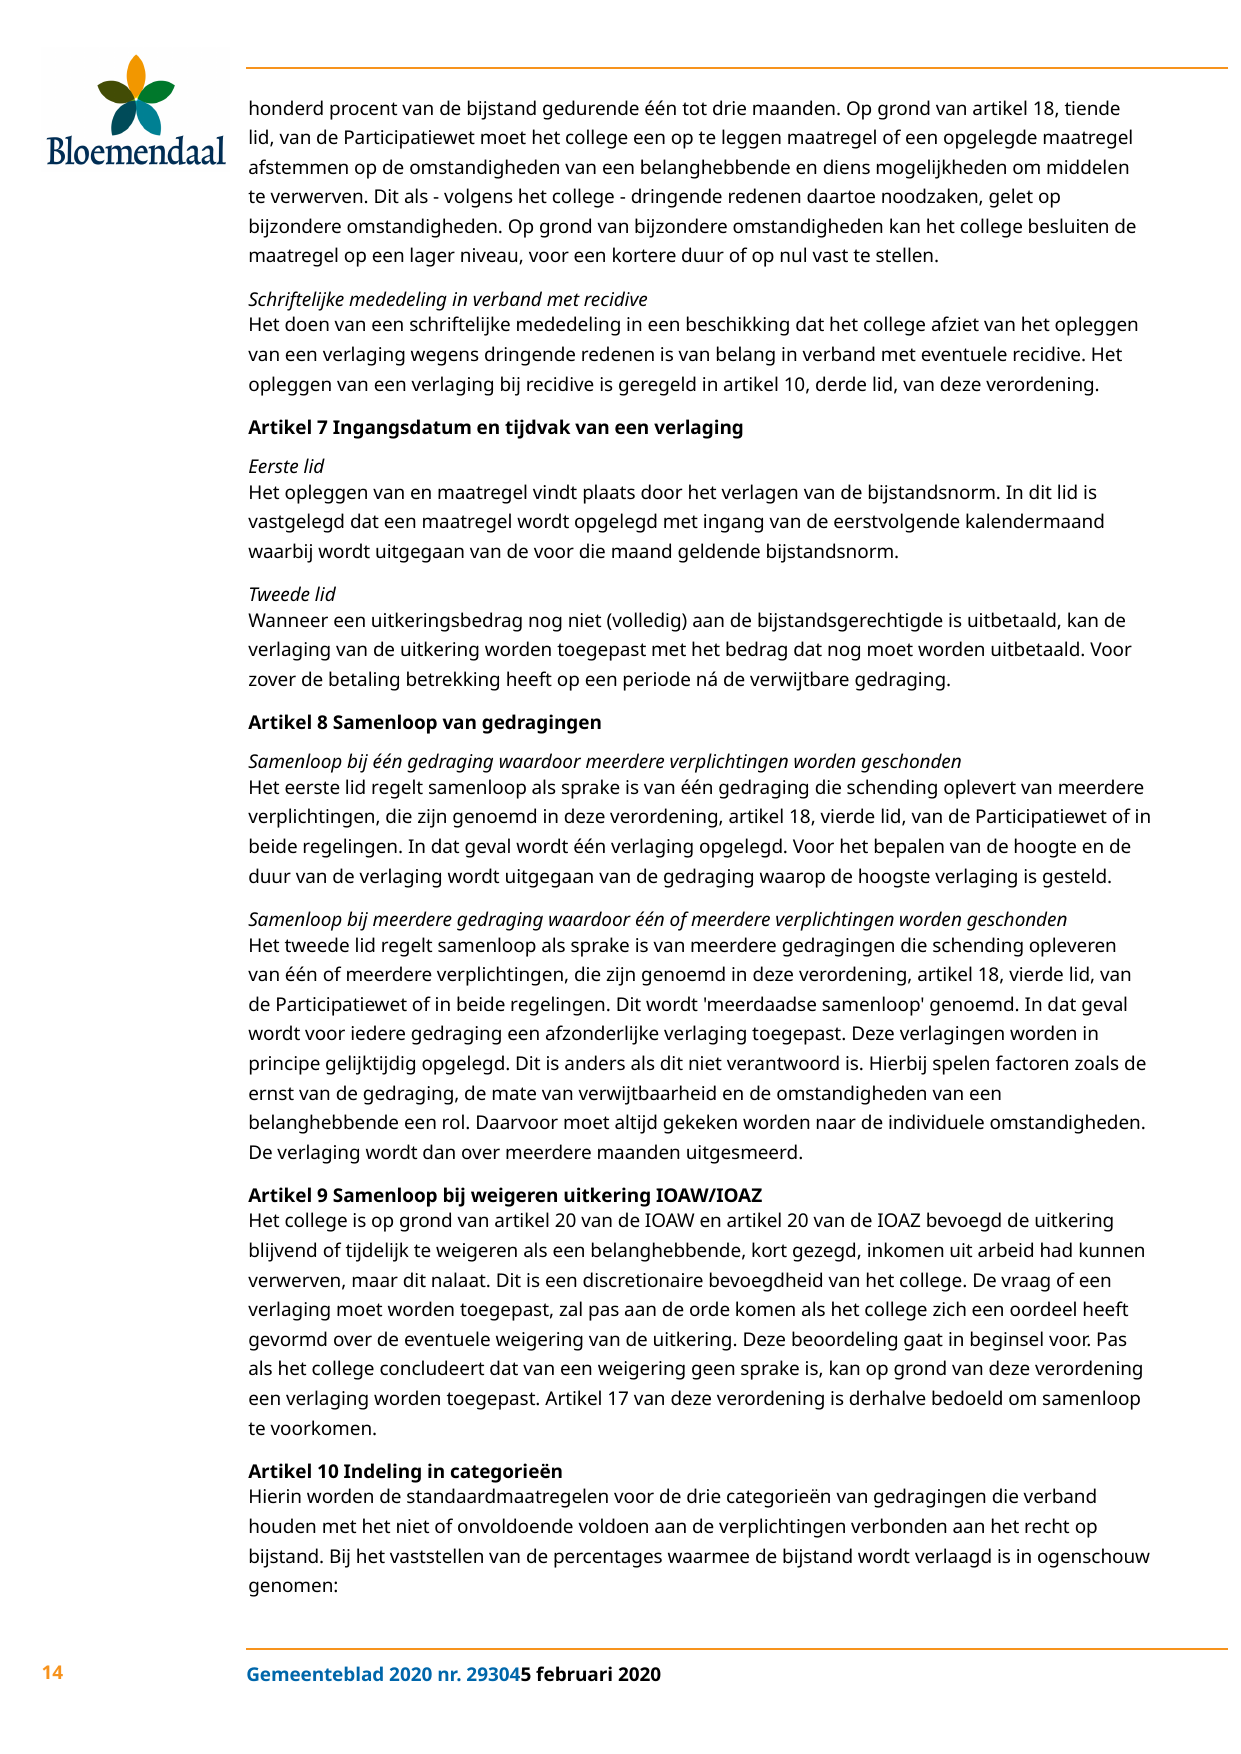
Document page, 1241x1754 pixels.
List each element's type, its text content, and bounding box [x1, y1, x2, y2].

text Artikel 7 Ingangsdatum en tijdvak van een verlaging [248, 414, 1152, 439]
text Het tweede lid regelt samenloop als sprake is van meerdere gedragingen die schending opleveren van één of meerdere verplichtingen, die zijn genoemd in deze verordening, artikel 18, vierde lid, van de Participatiewet of in beide regelingen. Dit wordt 'meerdaadse samenloop' genoemd. In dat geval wordt voor iedere gedraging een afzonderlijke verlaging toegepast. Deze verlagingen worden in principe gelijktijdig opgelegd. Dit is anders als dit niet verantwoord is. Hierbij spelen factoren zoals de ernst van de gedraging, de mate van verwijtbaarheid en de omstandigheden van een belanghebbende een rol. Daarvoor moet altijd gekeken worden naar de individuele omstandigheden. De verlaging wordt dan over meerdere maanden uitgesmeerd. [248, 932, 1152, 1164]
text Samenloop bij meerdere gedraging waardoor één of meerdere verplichtingen worden geschonden [248, 906, 1152, 932]
text Artikel 8 Samenloop van gedragingen [248, 709, 1152, 735]
text Het doen van een schriftelijke mededeling in een beschikking dat het college afziet van het opleggen van een verlaging wegens dringende redenen is van belang in verband met eventuele recidive. Het opleggen van een verlaging bij recidive is geregeld in artikel 10, derde lid, van deze verordening. [248, 312, 1152, 396]
text honderd procent van de bijstand gedurende één tot drie maanden. Op grond van artikel 18, tiende lid, van de Participatiewet moet het college een op te leggen maatregel of een opgelegde maatregel afstemmen op de omstandigheden van een belanghebbende en diens mogelijkheden om middelen te verwerven. Dit als - volgens het college - dringende redenen daartoe noodzaken, gelet op bijzondere omstandigheden. Op grond van bijzondere omstandigheden kan het college besluiten de maatregel op een lager niveau, voor een kortere duur of op nul vast te stellen. [248, 95, 1152, 268]
text Hierin worden de standaardmaatregelen voor de drie categorieën van gedragingen die verband houden met het niet of onvoldoende voldoen aan de verplichtingen verbonden aan het recht op bijstand. Bij het vaststellen van de percentages waarmee de bijstand wordt verlaagd is in ogenschouw genomen: [248, 1484, 1152, 1598]
text Het college is op grond van artikel 20 van de IOAW en artikel 20 van de IOAZ bevoegd de uitkering blijvend of tijdelijk te weigeren als een belanghebbende, kort gezegd, inkomen uit arbeid had kunnen verwerven, maar dit nalaat. Dit is een discretionaire bevoegdheid van het college. De vraag of een verlaging moet worden toegepast, zal pas aan de orde komen als het college zich een oordeel heeft gevormd over de eventuele weigering van de uitkering. Deze beoordeling gaat in beginsel voor. Pas als het college concludeert dat van een weigering geen sprake is, kan op grond van deze verordening een verlaging worden toegepast. Artikel 17 van deze verordening is derhalve bedoeld om samenloop te voorkomen. [248, 1208, 1152, 1441]
text Samenloop bij één gedraging waardoor meerdere verplichtingen worden geschonden [248, 748, 1152, 774]
text Wanneer een uitkeringsbedrag nog niet (volledig) aan de bijstandsgerechtigde is uitbetaald, kan de verlaging van de uitkering worden toegepast met het bedrag dat nog moet worden uitbetaald. Voor zover de betaling betrekking heeft op een periode ná de verwijtbare gedraging. [248, 607, 1152, 692]
text Tweede lid [248, 581, 1152, 607]
text Artikel 10 Indeling in categorieën [248, 1458, 1152, 1484]
picture [41, 47, 231, 172]
text Het eerste lid regelt samenloop als sprake is van één gedraging die schending oplevert van meerdere verplichtingen, die zijn genoemd in deze verordening, artikel 18, vierde lid, van de Participatiewet of in beide regelingen. In dat geval wordt één verlaging opgelegd. Voor het bepalen van de hoogte en de duur van de verlaging wordt uitgegaan van de gedraging waarop de hoogste verlaging is gesteld. [248, 774, 1152, 889]
text Artikel 9 Samenloop bij weigeren uitkering IOAW/IOAZ [248, 1182, 1152, 1208]
text Eerste lid [248, 453, 1152, 479]
text Het opleggen van en maatregel vindt plaats door het verlagen van de bijstandsnorm. In dit lid is vastgelegd dat een maatregel wordt opgelegd met ingang van de eerstvolgende kalendermaand waarbij wordt uitgegaan van de voor die maand geldende bijstandsnorm. [248, 479, 1152, 564]
text Schriftelijke mededeling in verband met recidive [248, 286, 1152, 312]
